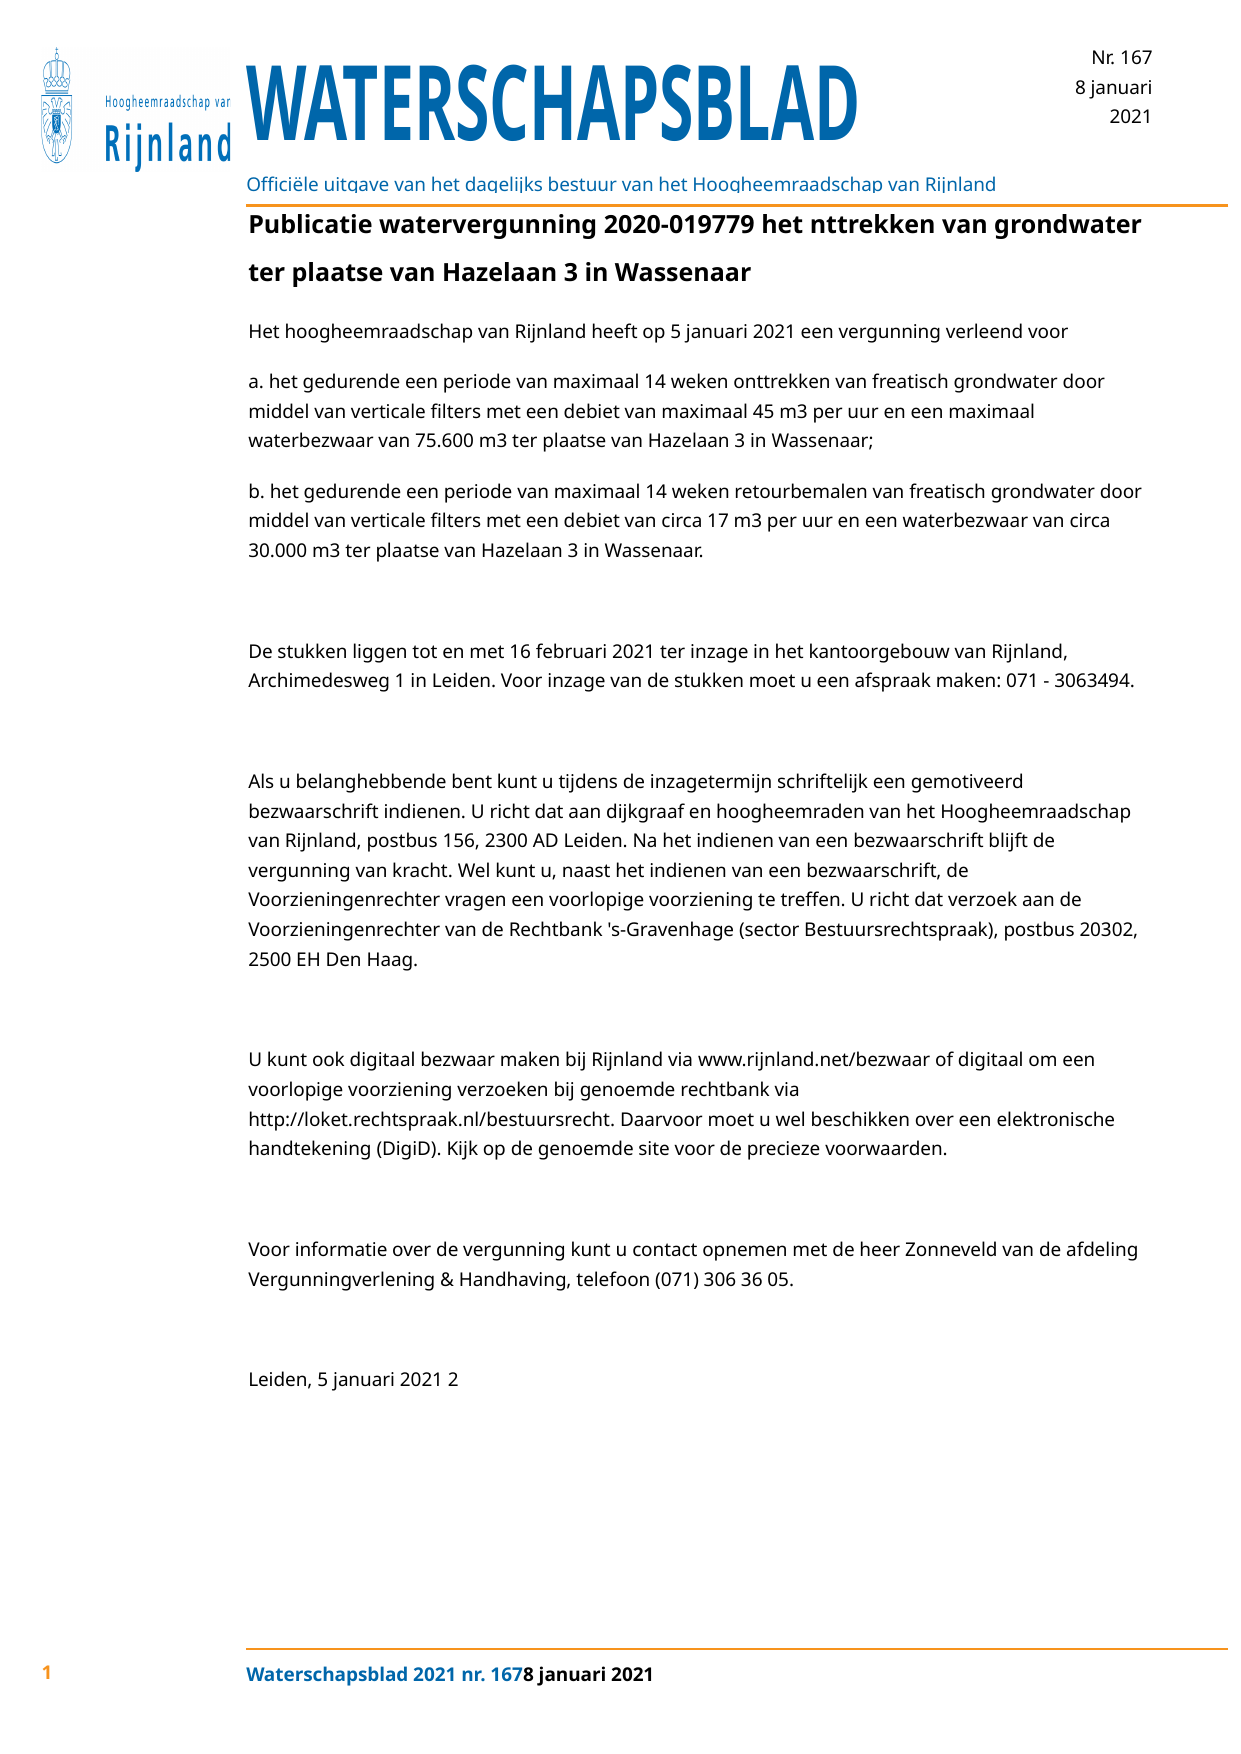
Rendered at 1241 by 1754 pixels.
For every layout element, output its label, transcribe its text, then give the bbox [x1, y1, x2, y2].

text U kunt ook digitaal bezwaar maken bij Rijnland via www.rijnland.net/bezwaar of digitaal om een voorlopige voorziening verzoeken bij genoemde rechtbank via http://loket.rechtspraak.nl/bestuursrecht. Daarvoor moet u wel beschikken over een elektronische handtekening (DigiD). Kijk op de genoemde site voor de precieze voorwaarden. [248, 1047, 1152, 1161]
text Het hoogheemraadschap van Rijnland heeft op 5 januari 2021 een vergunning verleend voor [248, 318, 1152, 344]
text Voor informatie over de vergunning kunt u contact opnemen met de heer Zonneveld van de afdeling Vergunningverlening & Handhaving, telefoon (071) 306 36 05. [248, 1236, 1152, 1292]
picture [41, 47, 231, 172]
text Publicatie watervergunning 2020-019779 het nttrekken van grondwater ter plaatse van Hazelaan 3 in Wassenaar [248, 207, 1152, 288]
text b. het gedurende een periode van maximaal 14 weken retourbemalen van freatisch grondwater door middel van verticale filters met een debiet van circa 17 m3 per uur en een waterbezwaar van circa 30.000 m3 ter plaatse van Hazelaan 3 in Wassenaar. [248, 478, 1152, 563]
text Leiden, 5 januari 2021 2 [248, 1367, 1152, 1392]
text Als u belanghebbende bent kunt u tijdens de inzagetermijn schriftelijk een gemotiveerd bezwaarschrift indienen. U richt dat aan dijkgraaf en hoogheemraden van het Hoogheemraadschap van Rijnland, postbus 156, 2300 AD Leiden. Na het indienen van een bezwaarschrift blijft de vergunning van kracht. Wel kunt u, naast het indienen van een bezwaarschrift, de Voorzieningenrechter vragen een voorlopige voorziening te treffen. U richt dat verzoek aan de Voorzieningenrechter van de Rechtbank 's-Gravenhage (sector Bestuursrechtspraak), postbus 20302, 2500 EH Den Haag. [248, 768, 1152, 972]
text De stukken liggen tot en met 16 februari 2021 ter inzage in het kantoorgebouw van Rijnland, Archimedesweg 1 in Leiden. Voor inzage van de stukken moet u een afspraak maken: 071 - 3063494. [248, 638, 1152, 693]
text a. het gedurende een periode van maximaal 14 weken onttrekken van freatisch grondwater door middel van verticale filters met een debiet van maximaal 45 m3 per uur en een maximaal waterbezwaar van 75.600 m3 ter plaatse van Hazelaan 3 in Wassenaar; [248, 368, 1152, 453]
